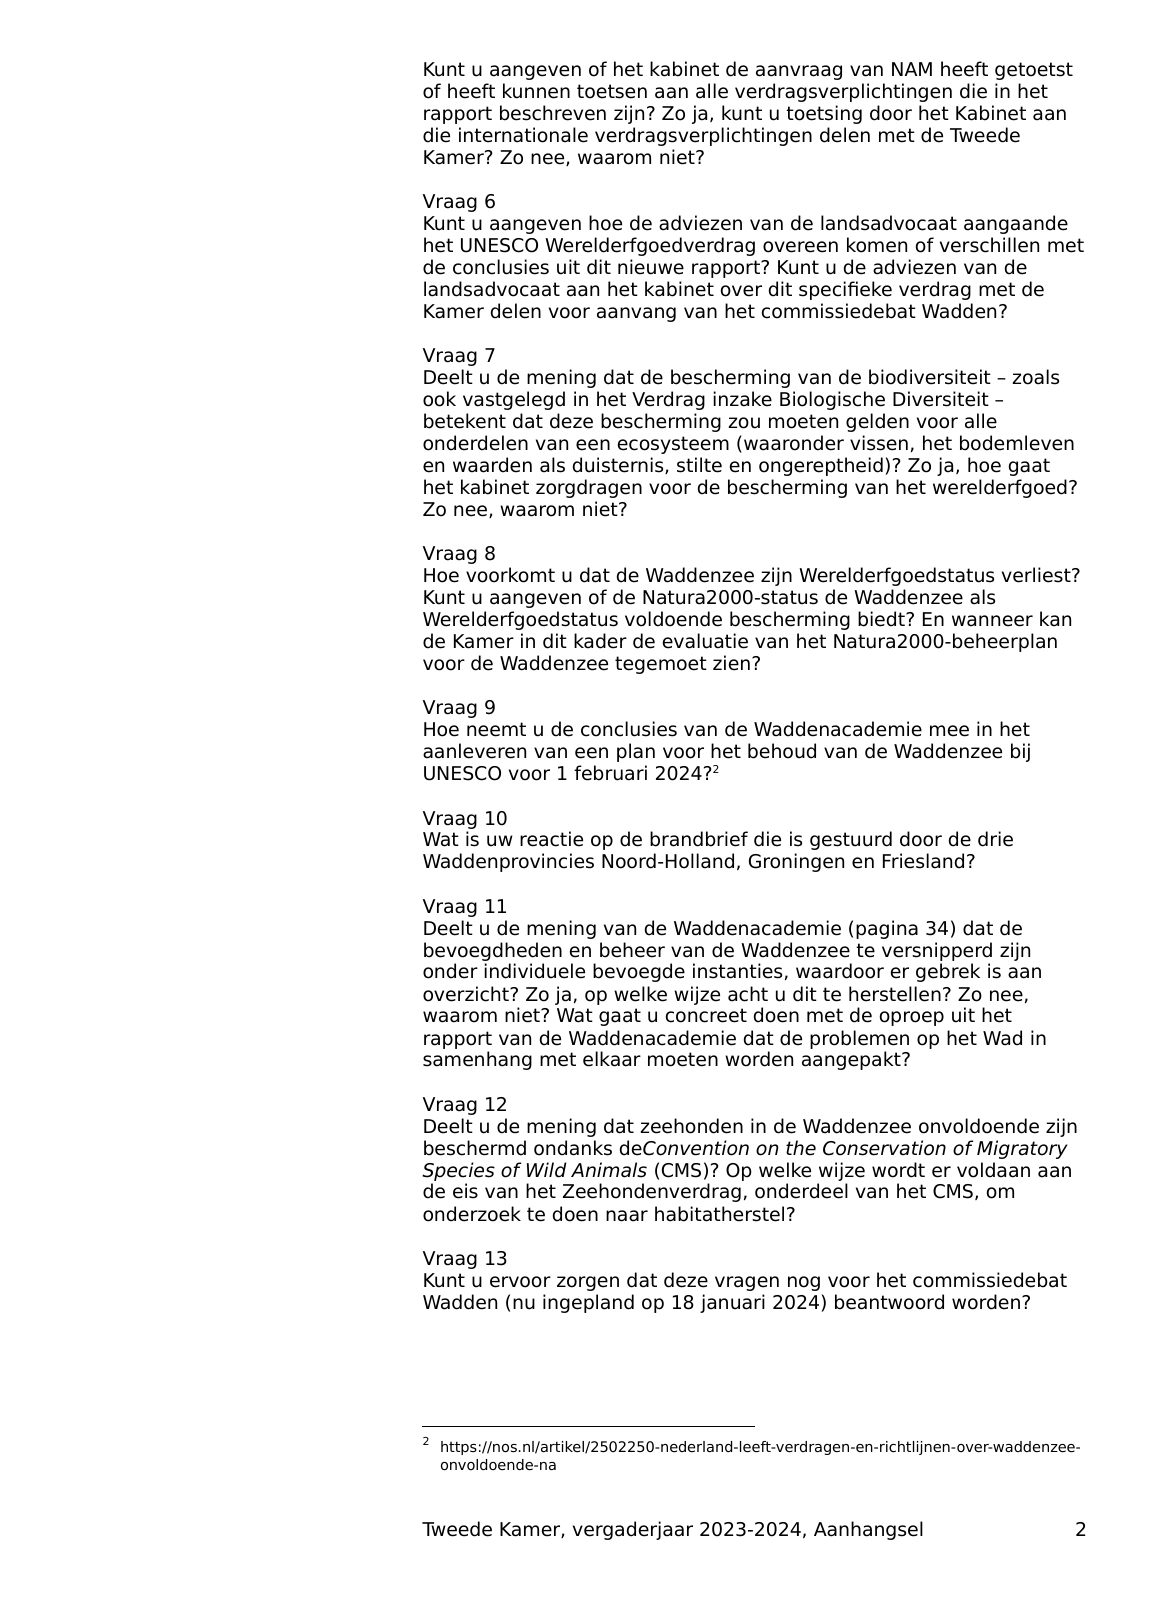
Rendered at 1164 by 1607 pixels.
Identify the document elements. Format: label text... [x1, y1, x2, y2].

text Vraag 6 [422, 191, 1087, 213]
text Hoe voorkomt u dat de Waddenzee zijn Werelderfgoedstatus verliest? Kunt u aangeven of de Natura2000-status de Waddenzee als Werelderfgoedstatus voldoende bescherming biedt? En wanneer kan de Kamer in dit kader de evaluatie van het Natura2000-beheerplan voor de Waddenzee tegemoet zien? [422, 565, 1087, 675]
text Hoe neemt u de conclusies van de Waddenacademie mee in het aanleveren van een plan voor het behoud van de Waddenzee bij UNESCO voor 1 februari 2024? [422, 719, 1087, 785]
text Vraag 12 [422, 1093, 1087, 1116]
text Vraag 13 [422, 1248, 1087, 1269]
text Vraag 10 [422, 807, 1087, 829]
text Vraag 7 [422, 345, 1087, 367]
text Kunt u ervoor zorgen dat deze vragen nog voor het commissiedebat Wadden (nu ingepland op 18 januari 2024) beantwoord worden? [422, 1269, 1087, 1313]
text Deelt u de mening dat de bescherming van de biodiversiteit – zoals ook vastgelegd in het Verdrag inzake Biologische Diversiteit – betekent dat deze bescherming zou moeten gelden voor alle onderdelen van een ecosysteem (waaronder vissen, het bodemleven en waarden als duisternis, stilte en ongereptheid)? Zo ja, hoe gaat het kabinet zorgdragen voor de bescherming van het werelderfgoed? Zo nee, waarom niet? [422, 367, 1087, 521]
text https://nos.nl/artikel/2502250-nederland-leeft-verdragen-en-richtlijnen-over-waddenzee-onvoldoende-na [422, 1435, 1087, 1474]
text Wat is uw reactie op de brandbrief die is gestuurd door de drie Waddenprovincies Noord-Holland, Groningen en Friesland? [422, 829, 1087, 873]
text Deelt u de mening van de Waddenacademie (pagina 34) dat de bevoegdheden en beheer van de Waddenzee te versnipperd zijn onder individuele bevoegde instanties, waardoor er gebrek is aan overzicht? Zo ja, op welke wijze acht u dit te herstellen? Zo nee, waarom niet? Wat gaat u concreet doen met de oproep uit het rapport van de Waddenacademie dat de problemen op het Wad in samenhang met elkaar moeten worden aangepakt? [422, 917, 1087, 1071]
text Kunt u aangeven hoe de adviezen van de landsadvocaat aangaande het UNESCO Werelderfgoedverdrag overeen komen of verschillen met de conclusies uit dit nieuwe rapport? Kunt u de adviezen van de landsadvocaat aan het kabinet over dit specifieke verdrag met de Kamer delen voor aanvang van het commissiedebat Wadden? [422, 213, 1087, 323]
text Deelt u de mening dat zeehonden in de Waddenzee onvoldoende zijn beschermd ondanks deConvention on the Conservation of Migratory Species of Wild Animals (CMS)? Op welke wijze wordt er voldaan aan de eis van het Zeehondenverdrag, onderdeel van het CMS, om onderzoek te doen naar habitatherstel? [422, 1116, 1087, 1225]
text Kunt u aangeven of het kabinet de aanvraag van NAM heeft getoetst of heeft kunnen toetsen aan alle verdragsverplichtingen die in het rapport beschreven zijn? Zo ja, kunt u toetsing door het Kabinet aan die internationale verdragsverplichtingen delen met de Tweede Kamer? Zo nee, waarom niet? [422, 59, 1087, 169]
text Vraag 11 [422, 896, 1087, 917]
text Vraag 8 [422, 543, 1087, 565]
text Vraag 9 [422, 697, 1087, 719]
